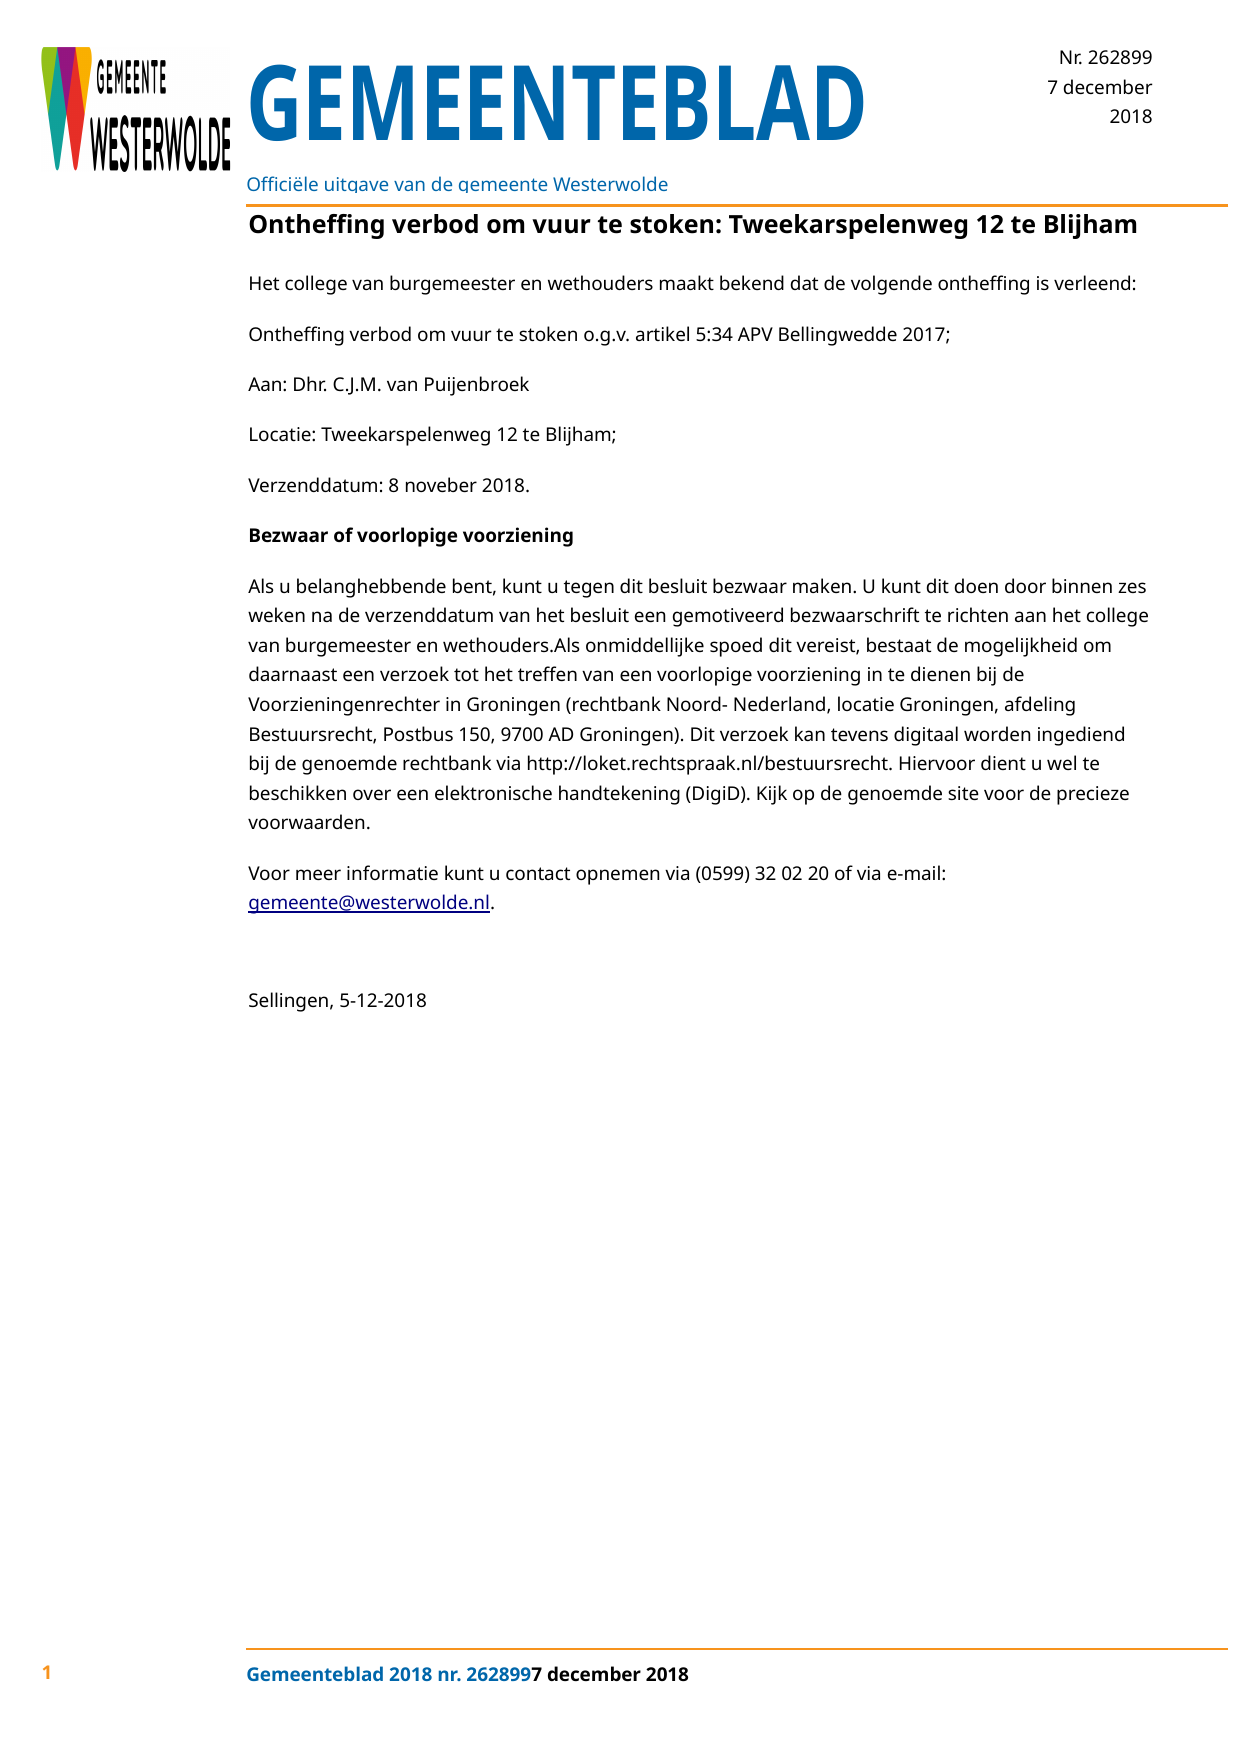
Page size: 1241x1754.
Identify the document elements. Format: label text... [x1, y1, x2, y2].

text Ontheffing verbod om vuur te stoken o.g.v. artikel 5:34 APV Bellingwedde 2017; [248, 321, 1152, 346]
text Het college van burgemeester en wethouders maakt bekend dat de volgende ontheffing is verleend: [248, 270, 1152, 296]
text Voor meer informatie kunt u contact opnemen via (0599) 32 02 20 of via e-mail: gemeente@westerwolde.nl. [248, 860, 1152, 915]
text Aan: Dhr. C.J.M. van Puijenbroek [248, 371, 1152, 397]
picture [41, 47, 231, 172]
text Bezwaar of voorlopige voorziening [248, 522, 1152, 548]
text Verzenddatum: 8 noveber 2018. [248, 472, 1152, 498]
text Locatie: Tweekarspelenweg 12 te Blijham; [248, 422, 1152, 447]
text Ontheffing verbod om vuur te stoken: Tweekarspelenweg 12 te Blijham [248, 207, 1152, 241]
text Sellingen, 5-12-2018 [248, 988, 1152, 1013]
text Als u belanghebbende bent, kunt u tegen dit besluit bezwaar maken. U kunt dit doen door binnen zes weken na de verzenddatum van het besluit een gemotiveerd bezwaarschrift te richten aan het college van burgemeester en wethouders.Als onmiddellijke spoed dit vereist, bestaat de mogelijkheid om daarnaast een verzoek tot het treffen van een voorlopige voorziening in te dienen bij de Voorzieningenrechter in Groningen (rechtbank Noord- Nederland, locatie Groningen, afdeling Bestuursrecht, Postbus 150, 9700 AD Groningen). Dit verzoek kan tevens digitaal worden ingediend bij de genoemde rechtbank via http://loket.rechtspraak.nl/bestuursrecht. Hiervoor dient u wel te beschikken over een elektronische handtekening (DigiD). Kijk op de genoemde site voor de precieze voorwaarden. [248, 573, 1152, 835]
